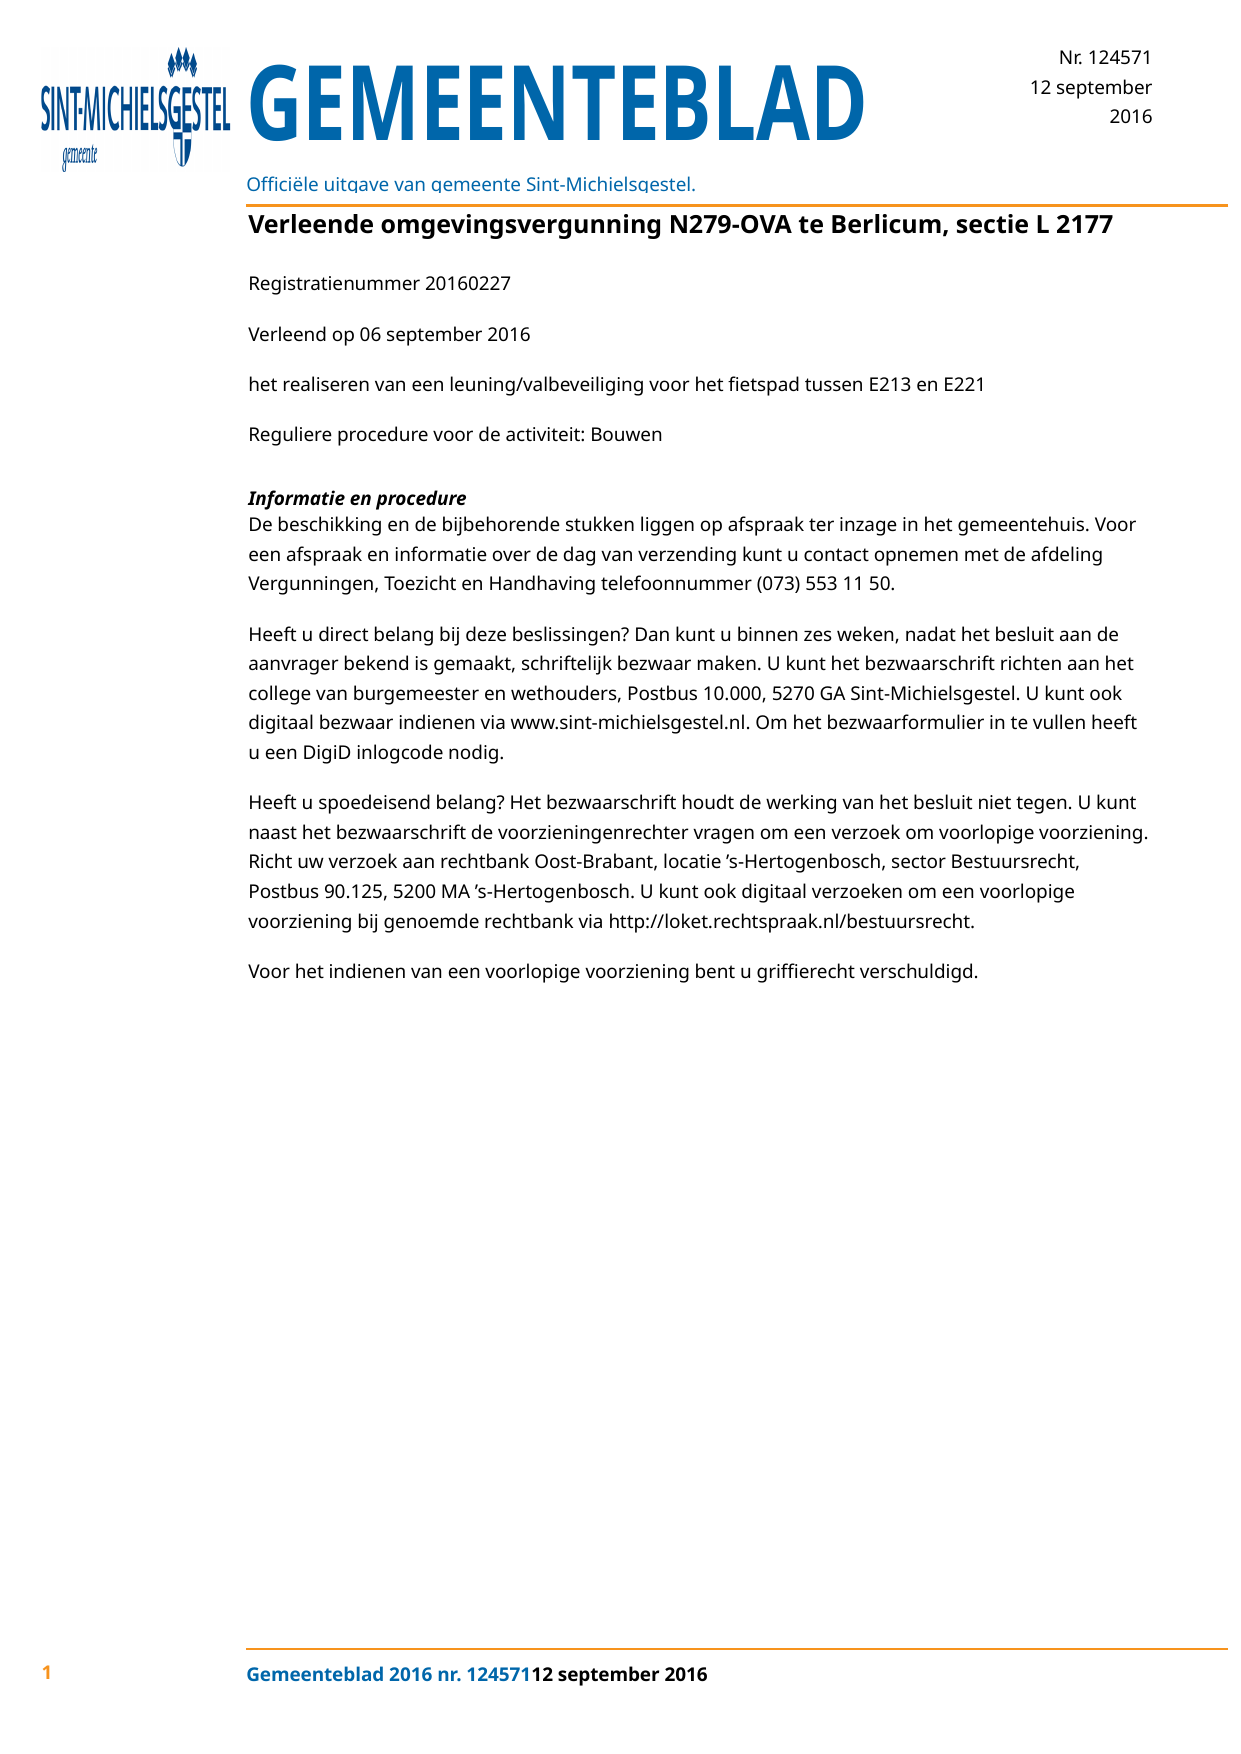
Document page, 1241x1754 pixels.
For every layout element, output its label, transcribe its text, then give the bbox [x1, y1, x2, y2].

text het realiseren van een leuning/valbeveiliging voor het fietspad tussen E213 en E221 [248, 371, 1152, 397]
text Verleend op 06 september 2016 [248, 321, 1152, 346]
text Registratienummer 20160227 [248, 270, 1152, 296]
text Verleende omgevingsvergunning N279-OVA te Berlicum, sectie L 2177 [248, 207, 1152, 241]
text Voor het indienen van een voorlopige voorziening bent u griffierecht verschuldigd. [248, 958, 1152, 984]
text Reguliere procedure voor de activiteit: Bouwen [248, 422, 1152, 447]
text Heeft u direct belang bij deze beslissingen? Dan kunt u binnen zes weken, nadat het besluit aan de aanvrager bekend is gemaakt, schriftelijk bezwaar maken. U kunt het bezwaarschrift richten aan het college van burgemeester en wethouders, Postbus 10.000, 5270 GA Sint-Michielsgestel. U kunt ook digitaal bezwaar indienen via www.sint-michielsgestel.nl. Om het bezwaarformulier in te vullen heeft u een DigiD inlogcode nodig. [248, 621, 1152, 765]
text Informatie en procedure [248, 486, 1152, 511]
picture [41, 47, 231, 172]
text De beschikking en de bijbehorende stukken liggen op afspraak ter inzage in het gemeentehuis. Voor een afspraak en informatie over de dag van verzending kunt u contact opnemen met de afdeling Vergunningen, Toezicht en Handhaving telefoonnummer (073) 553 11 50. [248, 511, 1152, 596]
text Heeft u spoedeisend belang? Het bezwaarschrift houdt de werking van het besluit niet tegen. U kunt naast het bezwaarschrift de voorzieningenrechter vragen om een verzoek om voorlopige voorziening. Richt uw verzoek aan rechtbank Oost-Brabant, locatie ’s-Hertogenbosch, sector Bestuursrecht, Postbus 90.125, 5200 MA ’s-Hertogenbosch. U kunt ook digitaal verzoeken om een voorlopige voorziening bij genoemde rechtbank via http://loket.rechtspraak.nl/bestuursrecht. [248, 789, 1152, 934]
